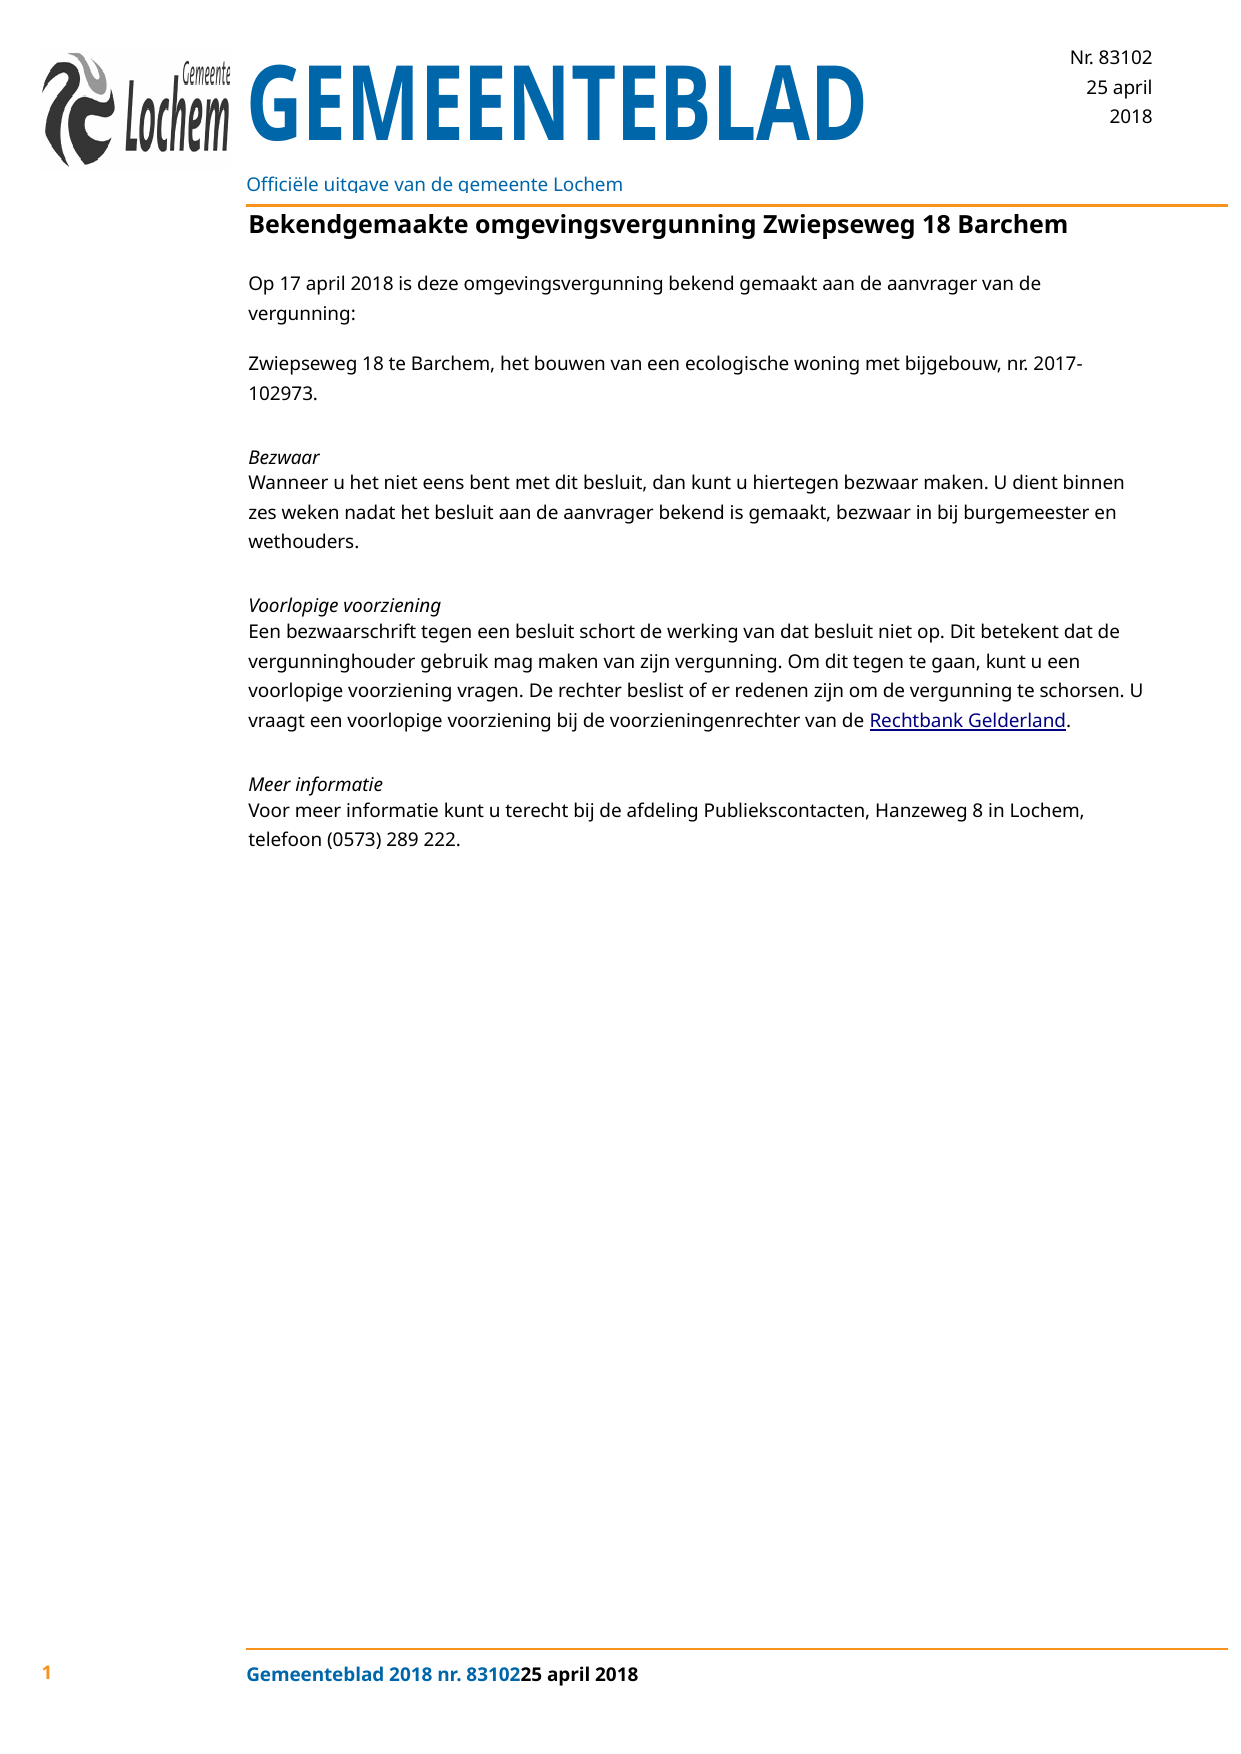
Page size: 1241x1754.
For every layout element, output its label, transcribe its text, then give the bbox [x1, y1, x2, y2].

text Op 17 april 2018 is deze omgevingsvergunning bekend gemaakt aan de aanvrager van de vergunning: [248, 270, 1152, 326]
text Wanneer u het niet eens bent met dit besluit, dan kunt u hiertegen bezwaar maken. U dient binnen zes weken nadat het besluit aan de aanvrager bekend is gemaakt, bezwaar in bij burgemeester en wethouders. [248, 469, 1152, 554]
text Bezwaar [248, 444, 1152, 469]
text Een bezwaarschrift tegen een besluit schort de werking van dat besluit niet op. Dit betekent dat de vergunninghouder gebruik mag maken van zijn vergunning. Om dit tegen te gaan, kunt u een voorlopige voorziening vragen. De rechter beslist of er redenen zijn om de vergunning te schorsen. U vraagt een voorlopige voorziening bij de voorzieningenrechter van de Rechtbank Gelderland. [248, 618, 1152, 733]
text Zwiepseweg 18 te Barchem, het bouwen van een ecologische woning met bijgebouw, nr. 2017-102973. [248, 350, 1152, 406]
picture [41, 47, 231, 172]
text Meer informatie [248, 771, 1152, 797]
text Bekendgemaakte omgevingsvergunning Zwiepseweg 18 Barchem [248, 207, 1152, 241]
text Voor meer informatie kunt u terecht bij de afdeling Publiekscontacten, Hanzeweg 8 in Lochem, telefoon (0573) 289 222. [248, 797, 1152, 852]
text Voorlopige voorziening [248, 593, 1152, 618]
